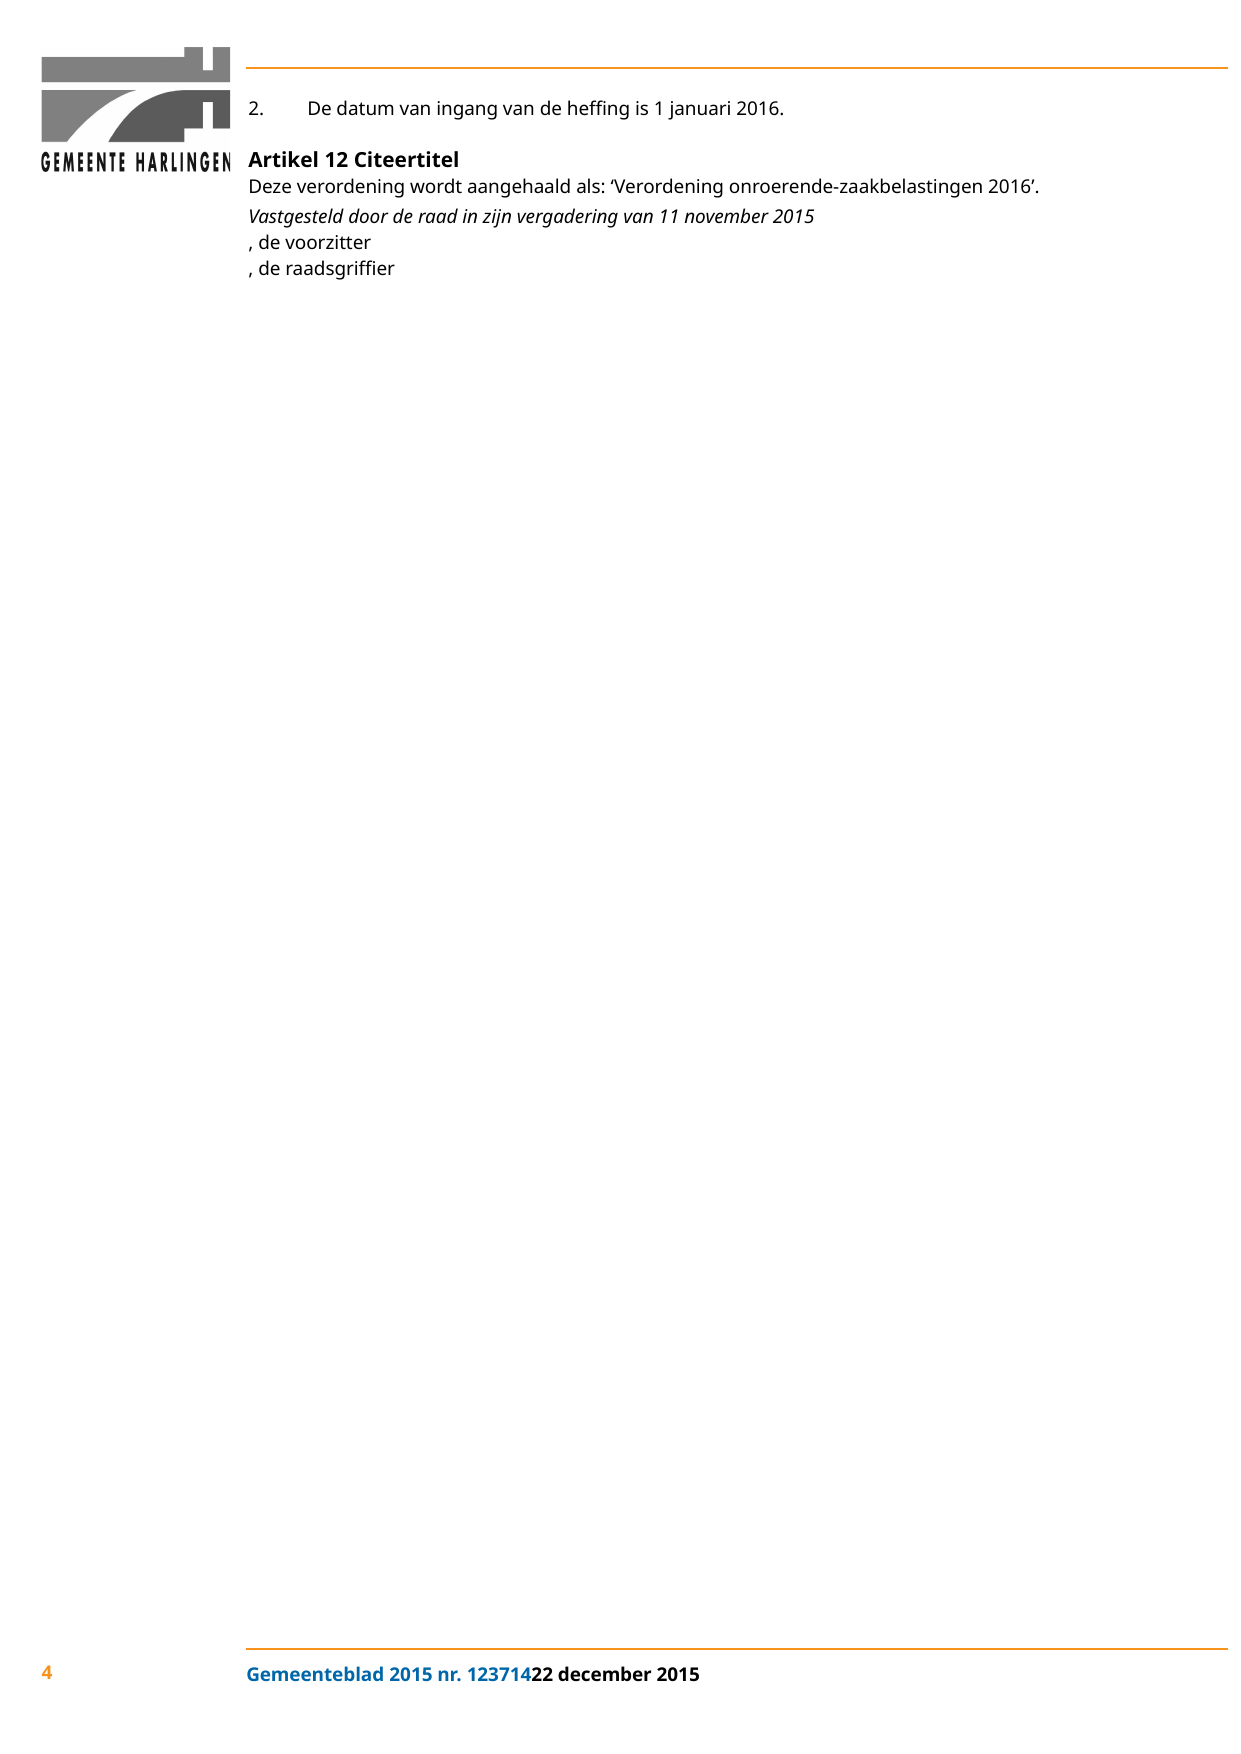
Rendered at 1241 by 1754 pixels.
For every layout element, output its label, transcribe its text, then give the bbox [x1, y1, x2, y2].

text Artikel 12 Citeertitel [248, 145, 1152, 174]
text Vastgesteld door de raad in zijn vergadering van 11 november 2015 [248, 203, 1152, 229]
text , de raadsgriffier [248, 255, 1152, 280]
picture [41, 47, 231, 172]
text , de voorzitter [248, 229, 1152, 255]
list De datum van ingang van de heffing is 1 januari 2016. [248, 95, 1152, 121]
text Deze verordening wordt aangehaald als: ‘Verordening onroerende-zaakbelastingen 2016’. [248, 174, 1152, 199]
